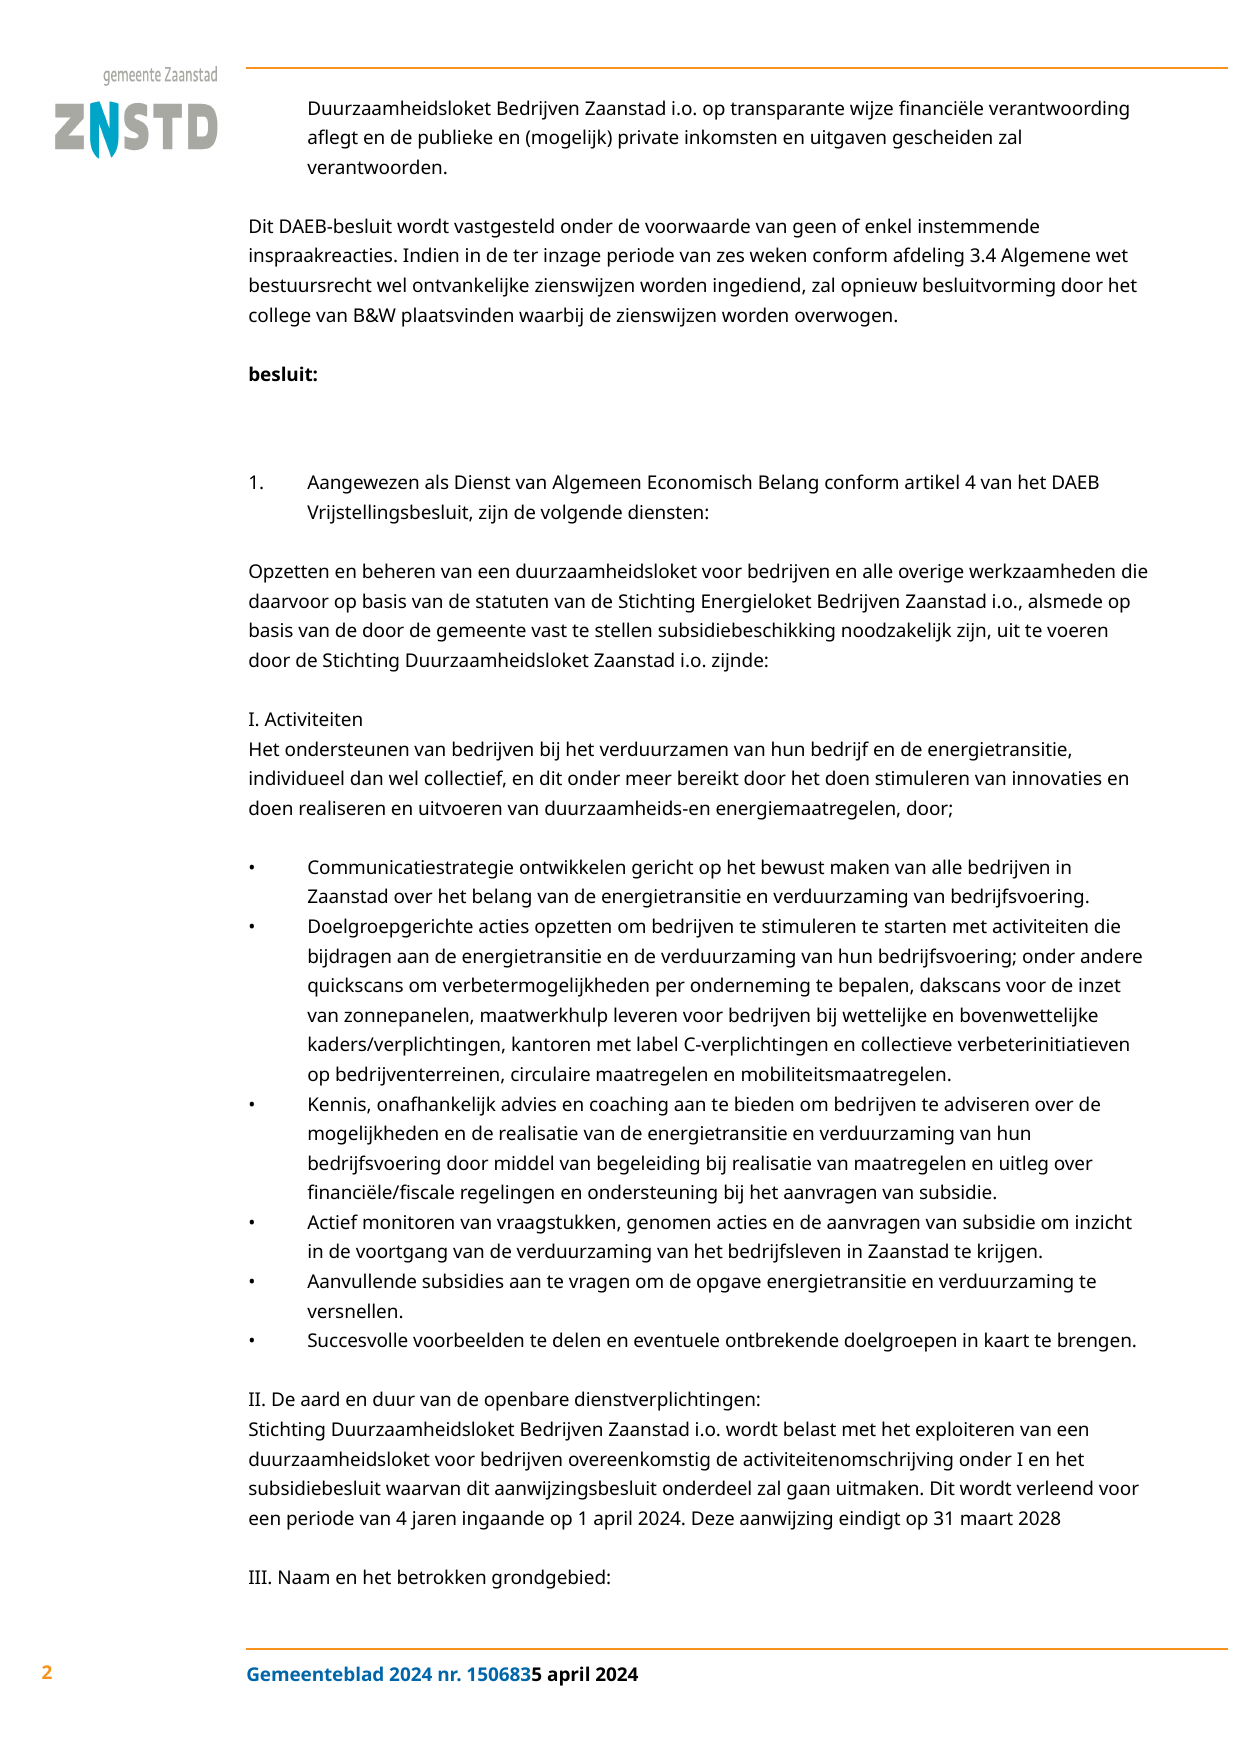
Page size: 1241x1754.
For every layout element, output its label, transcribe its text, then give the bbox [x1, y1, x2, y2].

picture [41, 47, 231, 172]
text Stichting Duurzaamheidsloket Bedrijven Zaanstad i.o. wordt belast met het exploiteren van een duurzaamheidsloket voor bedrijven overeenkomstig de activiteitenomschrijving onder I en het subsidiebesluit waarvan dit aanwijzingsbesluit onderdeel zal gaan uitmaken. Dit wordt verleend voor een periode van 4 jaren ingaande op 1 april 2024. Deze aanwijzing eindigt op 31 maart 2028 [248, 1416, 1152, 1531]
list Aangewezen als Dienst van Algemeen Economisch Belang conform artikel 4 van het DAEB Vrijstellingsbesluit, zijn de volgende diensten: [248, 469, 1152, 525]
list Communicatiestrategie ontwikkelen gericht op het bewust maken van alle bedrijven in Zaanstad over het belang van de energietransitie en verduurzaming van bedrijfsvoering. [248, 854, 1152, 909]
text Dit DAEB-besluit wordt vastgesteld onder de voorwaarde van geen of enkel instemmende inspraakreacties. Indien in de ter inzage periode van zes weken conform afdeling 3.4 Algemene wet bestuursrecht wel ontvankelijke zienswijzen worden ingediend, zal opnieuw besluitvorming door het college van B&W plaatsvinden waarbij de zienswijzen worden overwogen. [248, 213, 1152, 328]
list Kennis, onafhankelijk advies en coaching aan te bieden om bedrijven te adviseren over de mogelijkheden en de realisatie van de energietransitie en verduurzaming van hun bedrijfsvoering door middel van begeleiding bij realisatie van maatregelen en uitleg over financiële/fiscale regelingen en ondersteuning bij het aanvragen van subsidie. [248, 1091, 1152, 1205]
list Actief monitoren van vraagstukken, genomen acties en de aanvragen van subsidie om inzicht in de voortgang van de verduurzaming van het bedrijfsleven in Zaanstad te krijgen. [248, 1209, 1152, 1264]
list Duurzaamheidsloket Bedrijven Zaanstad i.o. op transparante wijze financiële verantwoording aflegt en de publieke en (mogelijk) private inkomsten en uitgaven gescheiden zal verantwoorden. [248, 95, 1152, 180]
text I. Activiteiten [248, 706, 1152, 732]
list Aanvullende subsidies aan te vragen om de opgave energietransitie en verduurzaming te versnellen. [248, 1268, 1152, 1323]
text Het ondersteunen van bedrijven bij het verduurzamen van hun bedrijf en de energietransitie, individueel dan wel collectief, en dit onder meer bereikt door het doen stimuleren van innovaties en doen realiseren en uitvoeren van duurzaamheids-en energiemaatregelen, door; [248, 736, 1152, 821]
text II. De aard en duur van de openbare dienstverplichtingen: [248, 1387, 1152, 1412]
text III. Naam en het betrokken grondgebied: [248, 1564, 1152, 1590]
text besluit: [248, 361, 1152, 387]
text Opzetten en beheren van een duurzaamheidsloket voor bedrijven en alle overige werkzaamheden die daarvoor op basis van de statuten van de Stichting Energieloket Bedrijven Zaanstad i.o., alsmede op basis van de door de gemeente vast te stellen subsidiebeschikking noodzakelijk zijn, uit te voeren door de Stichting Duurzaamheidsloket Zaanstad i.o. zijnde: [248, 558, 1152, 673]
list Succesvolle voorbeelden te delen en eventuele ontbrekende doelgroepen in kaart te brengen. [248, 1327, 1152, 1353]
list Doelgroepgerichte acties opzetten om bedrijven te stimuleren te starten met activiteiten die bijdragen aan de energietransitie en de verduurzaming van hun bedrijfsvoering; onder andere quickscans om verbetermogelijkheden per onderneming te bepalen, dakscans voor de inzet van zonnepanelen, maatwerkhulp leveren voor bedrijven bij wettelijke en bovenwettelijke kaders/verplichtingen, kantoren met label C-verplichtingen en collectieve verbeterinitiatieven op bedrijventerreinen, circulaire maatregelen en mobiliteitsmaatregelen. [248, 913, 1152, 1087]
